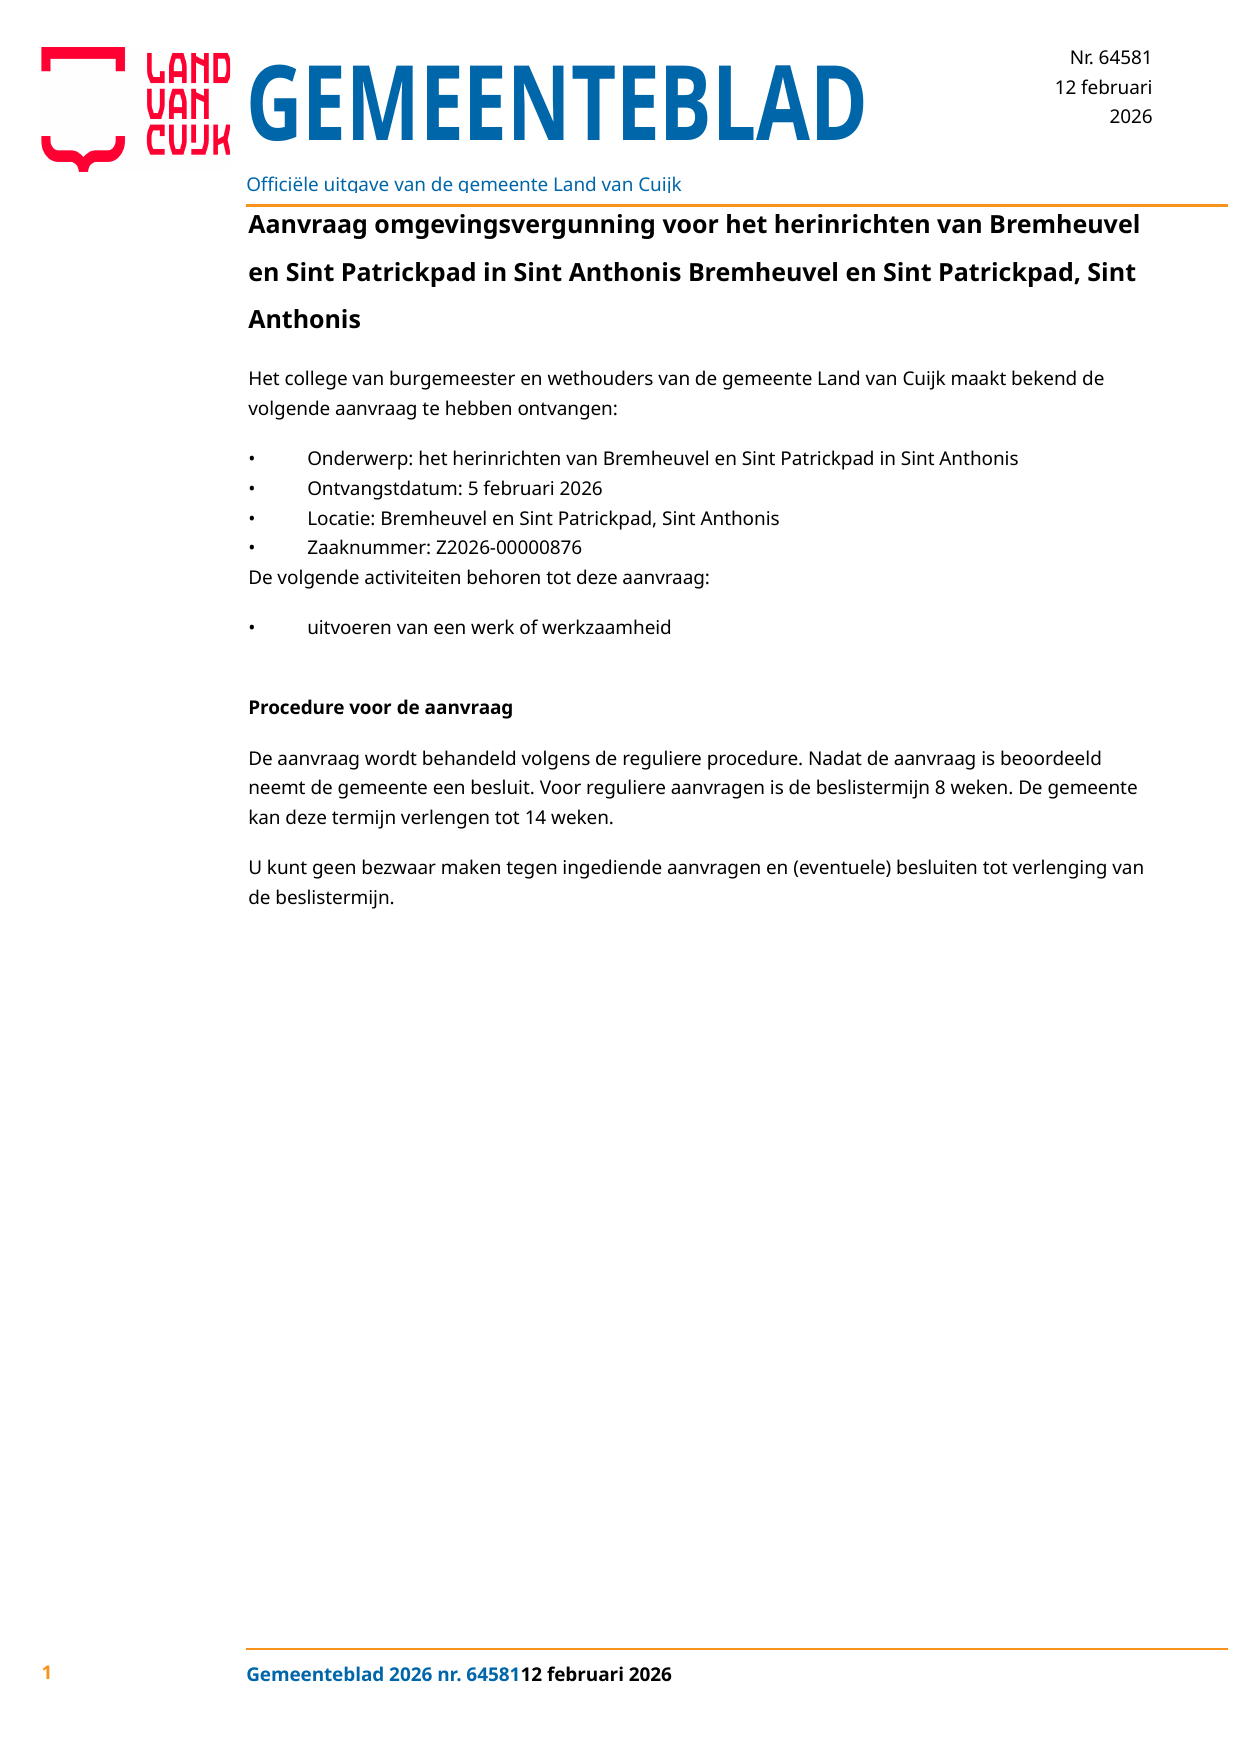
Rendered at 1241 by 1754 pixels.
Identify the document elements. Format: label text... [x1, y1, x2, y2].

list Zaaknummer: Z2026-00000876 [248, 534, 1152, 560]
list Locatie: Bremheuvel en Sint Patrickpad, Sint Anthonis [248, 505, 1152, 530]
list uitvoeren van een werk of werkzaamheid [248, 614, 1152, 640]
text Aanvraag omgevingsvergunning voor het herinrichten van Bremheuvel en Sint Patrickpad in Sint Anthonis Bremheuvel en Sint Patrickpad, Sint Anthonis [248, 207, 1152, 336]
text De volgende activiteiten behoren tot deze aanvraag: [248, 564, 1152, 589]
text U kunt geen bezwaar maken tegen ingediende aanvragen en (eventuele) besluiten tot verlenging van de beslistermijn. [248, 854, 1152, 909]
picture [41, 47, 231, 172]
list Onderwerp: het herinrichten van Bremheuvel en Sint Patrickpad in Sint Anthonis [248, 446, 1152, 471]
text Procedure voor de aanvraag [248, 694, 1152, 720]
text Het college van burgemeester en wethouders van de gemeente Land van Cuijk maakt bekend de volgende aanvraag te hebben ontvangen: [248, 366, 1152, 421]
text De aanvraag wordt behandeld volgens de reguliere procedure. Nadat de aanvraag is beoordeeld neemt de gemeente een besluit. Voor reguliere aanvragen is de beslistermijn 8 weken. De gemeente kan deze termijn verlengen tot 14 weken. [248, 745, 1152, 829]
list Ontvangstdatum: 5 februari 2026 [248, 475, 1152, 501]
